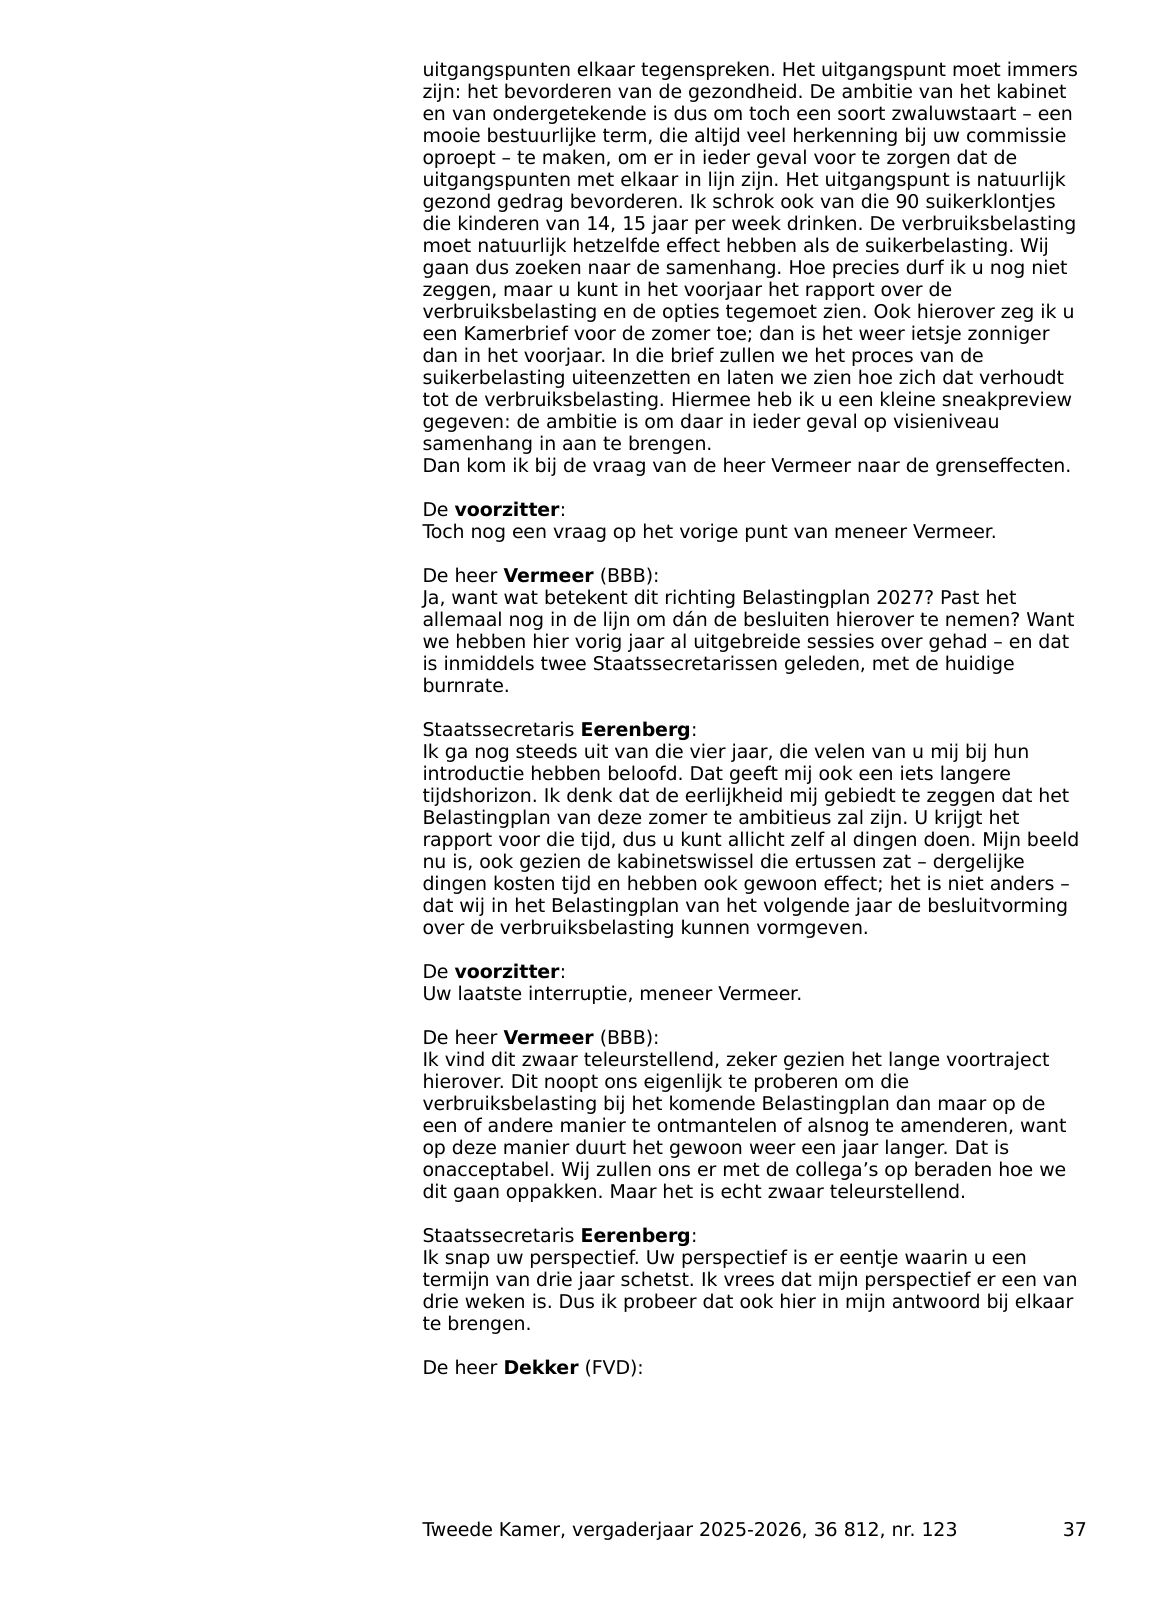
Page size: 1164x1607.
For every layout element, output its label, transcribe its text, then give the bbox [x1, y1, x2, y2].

text Staatssecretaris Eerenberg: [422, 1225, 1087, 1247]
text De voorzitter: [422, 961, 1087, 983]
text Ik vind dit zwaar teleurstellend, zeker gezien het lange voortraject hierover. Dit noopt ons eigenlijk te proberen om die verbruiksbelasting bij het komende Belastingplan dan maar op de een of andere manier te ontmantelen of alsnog te amenderen, want op deze manier duurt het gewoon weer een jaar langer. Dat is onacceptabel. Wij zullen ons er met de collega’s op beraden hoe we dit gaan oppakken. Maar het is echt zwaar teleurstellend. [422, 1049, 1087, 1203]
text Ik ga nog steeds uit van die vier jaar, die velen van u mij bij hun introductie hebben beloofd. Dat geeft mij ook een iets langere tijdshorizon. Ik denk dat de eerlijkheid mij gebiedt te zeggen dat het Belastingplan van deze zomer te ambitieus zal zijn. U krijgt het rapport voor die tijd, dus u kunt allicht zelf al dingen doen. Mijn beeld nu is, ook gezien de kabinetswissel die ertussen zat – dergelijke dingen kosten tijd en hebben ook gewoon effect; het is niet anders – dat wij in het Belastingplan van het volgende jaar de besluitvorming over de verbruiksbelasting kunnen vormgeven. [422, 741, 1087, 939]
text uitgangspunten elkaar tegenspreken. Het uitgangspunt moet immers zijn: het bevorderen van de gezondheid. De ambitie van het kabinet en van ondergetekende is dus om toch een soort zwaluwstaart – een mooie bestuurlijke term, die altijd veel herkenning bij uw commissie oproept – te maken, om er in ieder geval voor te zorgen dat de uitgangspunten met elkaar in lijn zijn. Het uitgangspunt is natuurlijk gezond gedrag bevorderen. Ik schrok ook van die 90 suikerklontjes die kinderen van 14, 15 jaar per week drinken. De verbruiksbelasting moet natuurlijk hetzelfde effect hebben als de suikerbelasting. Wij gaan dus zoeken naar de samenhang. Hoe precies durf ik u nog niet zeggen, maar u kunt in het voorjaar het rapport over de verbruiksbelasting en de opties tegemoet zien. Ook hierover zeg ik u een Kamerbrief voor de zomer toe; dan is het weer ietsje zonniger dan in het voorjaar. In die brief zullen we het proces van de suikerbelasting uiteenzetten en laten we zien hoe zich dat verhoudt tot de verbruiksbelasting. Hiermee heb ik u een kleine sneakpreview gegeven: de ambitie is om daar in ieder geval op visieniveau samenhang in aan te brengen. [422, 59, 1087, 455]
text Uw laatste interruptie, meneer Vermeer. [422, 983, 1087, 1005]
text De heer Dekker (FVD): [422, 1357, 1087, 1379]
text De voorzitter: [422, 499, 1087, 521]
text Toch nog een vraag op het vorige punt van meneer Vermeer. [422, 521, 1087, 543]
text Ja, want wat betekent dit richting Belastingplan 2027? Past het allemaal nog in de lijn om dán de besluiten hierover te nemen? Want we hebben hier vorig jaar al uitgebreide sessies over gehad – en dat is inmiddels twee Staatssecretarissen geleden, met de huidige burnrate. [422, 587, 1087, 697]
text Dan kom ik bij de vraag van de heer Vermeer naar de grenseffecten. [422, 455, 1087, 477]
text Staatssecretaris Eerenberg: [422, 719, 1087, 741]
text Ik snap uw perspectief. Uw perspectief is er eentje waarin u een termijn van drie jaar schetst. Ik vrees dat mijn perspectief er een van drie weken is. Dus ik probeer dat ook hier in mijn antwoord bij elkaar te brengen. [422, 1247, 1087, 1335]
text De heer Vermeer (BBB): [422, 565, 1087, 587]
text De heer Vermeer (BBB): [422, 1027, 1087, 1049]
